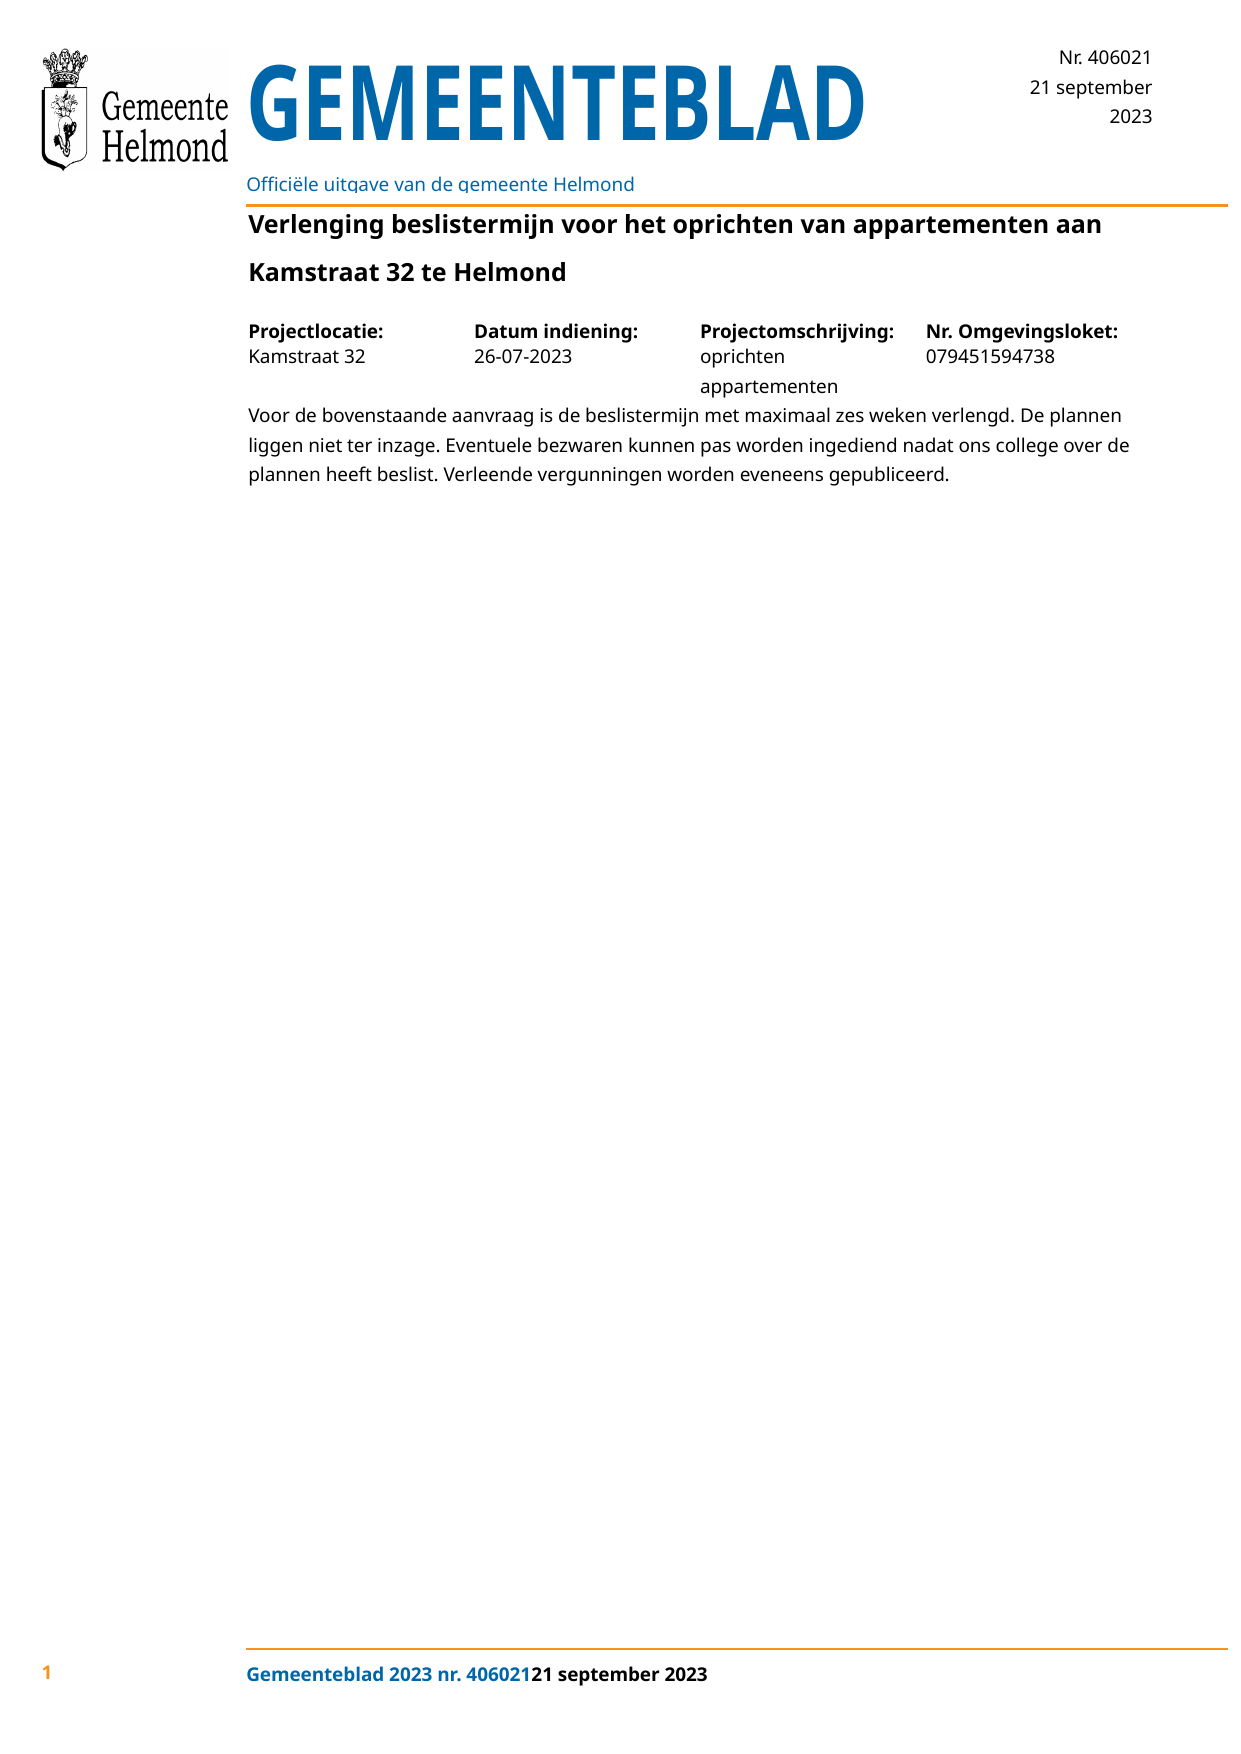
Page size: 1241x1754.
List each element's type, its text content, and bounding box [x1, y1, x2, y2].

table_cell oprichten appartementen [700, 344, 926, 399]
table_cell 079451594738 [926, 344, 1152, 399]
picture [41, 47, 231, 172]
table_cell 26-07-2023 [474, 344, 700, 399]
text Voor de bovenstaande aanvraag is de beslistermijn met maximaal zes weken verlengd. De plannen liggen niet ter inzage. Eventuele bezwaren kunnen pas worden ingediend nadat ons college over de plannen heeft beslist. Verleende vergunningen worden eveneens gepubliceerd. [248, 402, 1152, 487]
text Verlenging beslistermijn voor het oprichten van appartementen aan Kamstraat 32 te Helmond [248, 207, 1152, 288]
table_cell Kamstraat 32 [248, 344, 474, 399]
table_header Projectlocatie: [248, 318, 474, 344]
table_header Projectomschrijving: [700, 318, 926, 344]
table_header Datum indiening: [474, 318, 700, 344]
table_header Nr. Omgevingsloket: [926, 318, 1152, 344]
